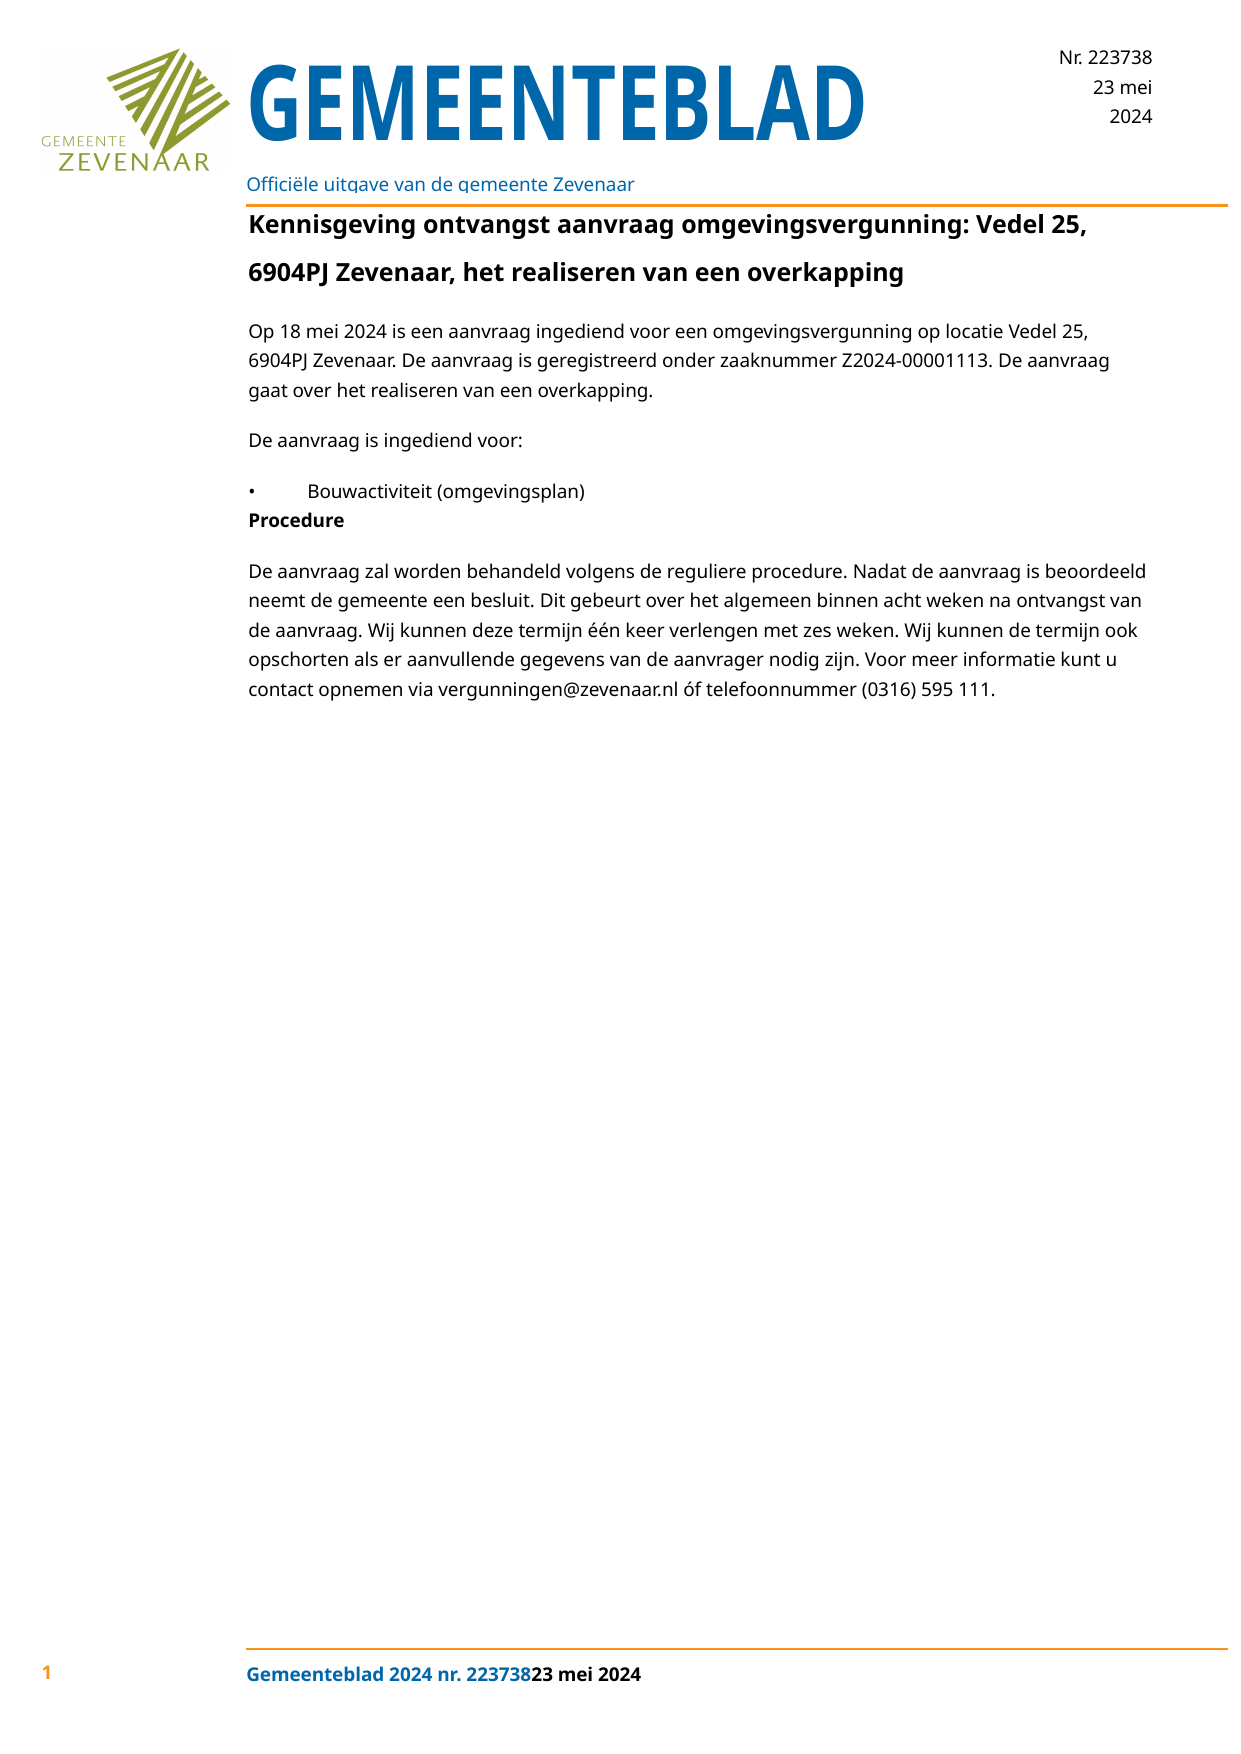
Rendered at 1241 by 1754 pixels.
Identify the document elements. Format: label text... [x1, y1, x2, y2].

picture [41, 47, 231, 172]
text Procedure [248, 507, 1152, 533]
text Op 18 mei 2024 is een aanvraag ingediend voor een omgevingsvergunning op locatie Vedel 25, 6904PJ Zevenaar. De aanvraag is geregistreerd onder zaaknummer Z2024-00001113. De aanvraag gaat over het realiseren van een overkapping. [248, 318, 1152, 403]
text Kennisgeving ontvangst aanvraag omgevingsvergunning: Vedel 25, 6904PJ Zevenaar, het realiseren van een overkapping [248, 207, 1152, 288]
list Bouwactiviteit (omgevingsplan) [248, 478, 1152, 504]
text De aanvraag is ingediend voor: [248, 427, 1152, 453]
text De aanvraag zal worden behandeld volgens de reguliere procedure. Nadat de aanvraag is beoordeeld neemt de gemeente een besluit. Dit gebeurt over het algemeen binnen acht weken na ontvangst van de aanvraag. Wij kunnen deze termijn één keer verlengen met zes weken. Wij kunnen de termijn ook opschorten als er aanvullende gegevens van de aanvrager nodig zijn. Voor meer informatie kunt u contact opnemen via vergunningen@zevenaar.nl óf telefoonnummer (0316) 595 111. [248, 558, 1152, 702]
